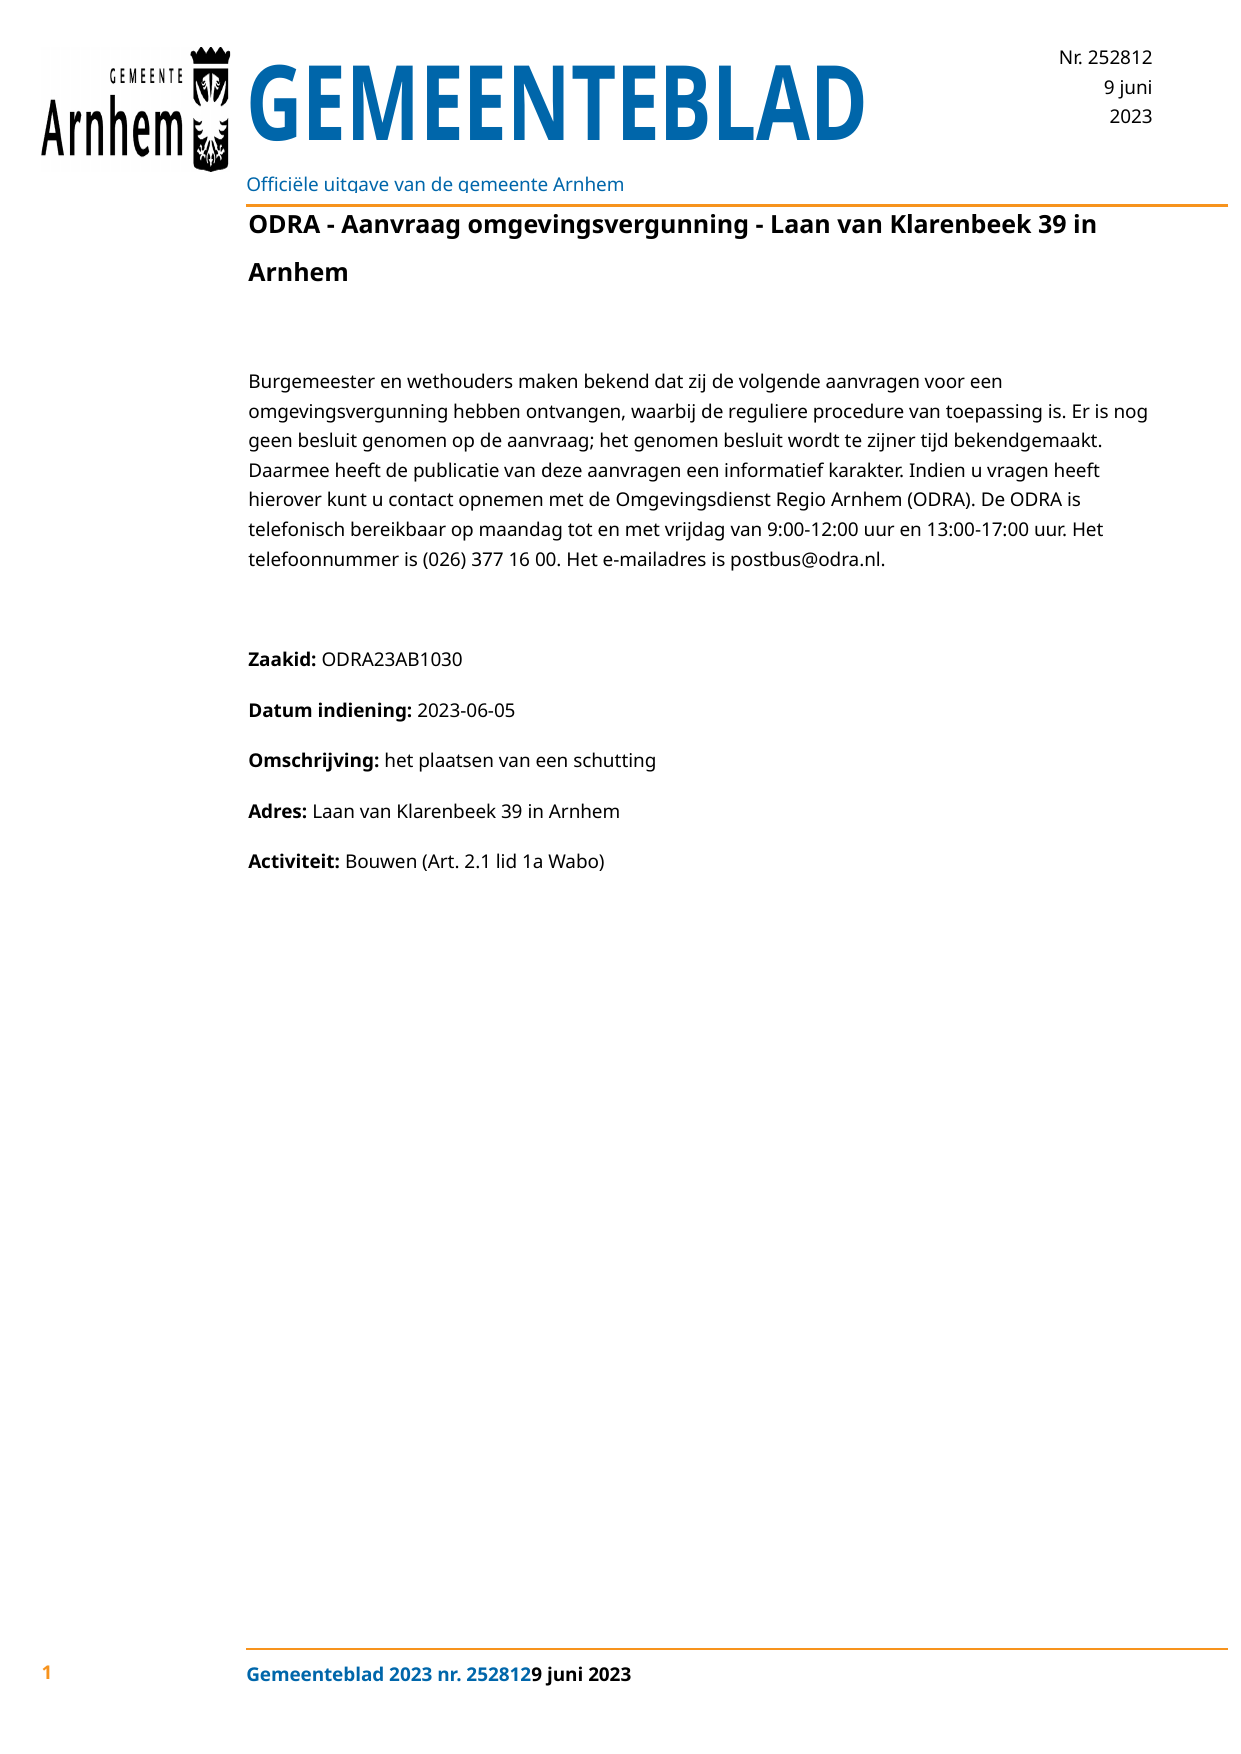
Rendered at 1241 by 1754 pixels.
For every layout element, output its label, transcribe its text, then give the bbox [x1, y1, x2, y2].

text Zaakid: ODRA23AB1030 [248, 647, 1152, 672]
text Datum indiening: 2023-06-05 [248, 697, 1152, 723]
text ODRA - Aanvraag omgevingsvergunning - Laan van Klarenbeek 39 in Arnhem [248, 207, 1152, 288]
text Activiteit: Bouwen (Art. 2.1 lid 1a Wabo) [248, 848, 1152, 874]
text Omschrijving: het plaatsen van een schutting [248, 747, 1152, 773]
picture [41, 47, 231, 172]
text Adres: Laan van Klarenbeek 39 in Arnhem [248, 798, 1152, 824]
text Burgemeester en wethouders maken bekend dat zij de volgende aanvragen voor een omgevingsvergunning hebben ontvangen, waarbij de reguliere procedure van toepassing is. Er is nog geen besluit genomen op de aanvraag; het genomen besluit wordt te zijner tijd bekendgemaakt. Daarmee heeft de publicatie van deze aanvragen een informatief karakter. Indien u vragen heeft hierover kunt u contact opnemen met de Omgevingsdienst Regio Arnhem (ODRA). De ODRA is telefonisch bereikbaar op maandag tot en met vrijdag van 9:00-12:00 uur en 13:00-17:00 uur. Het telefoonnummer is (026) 377 16 00. Het e-mailadres is postbus@odra.nl. [248, 368, 1152, 572]
